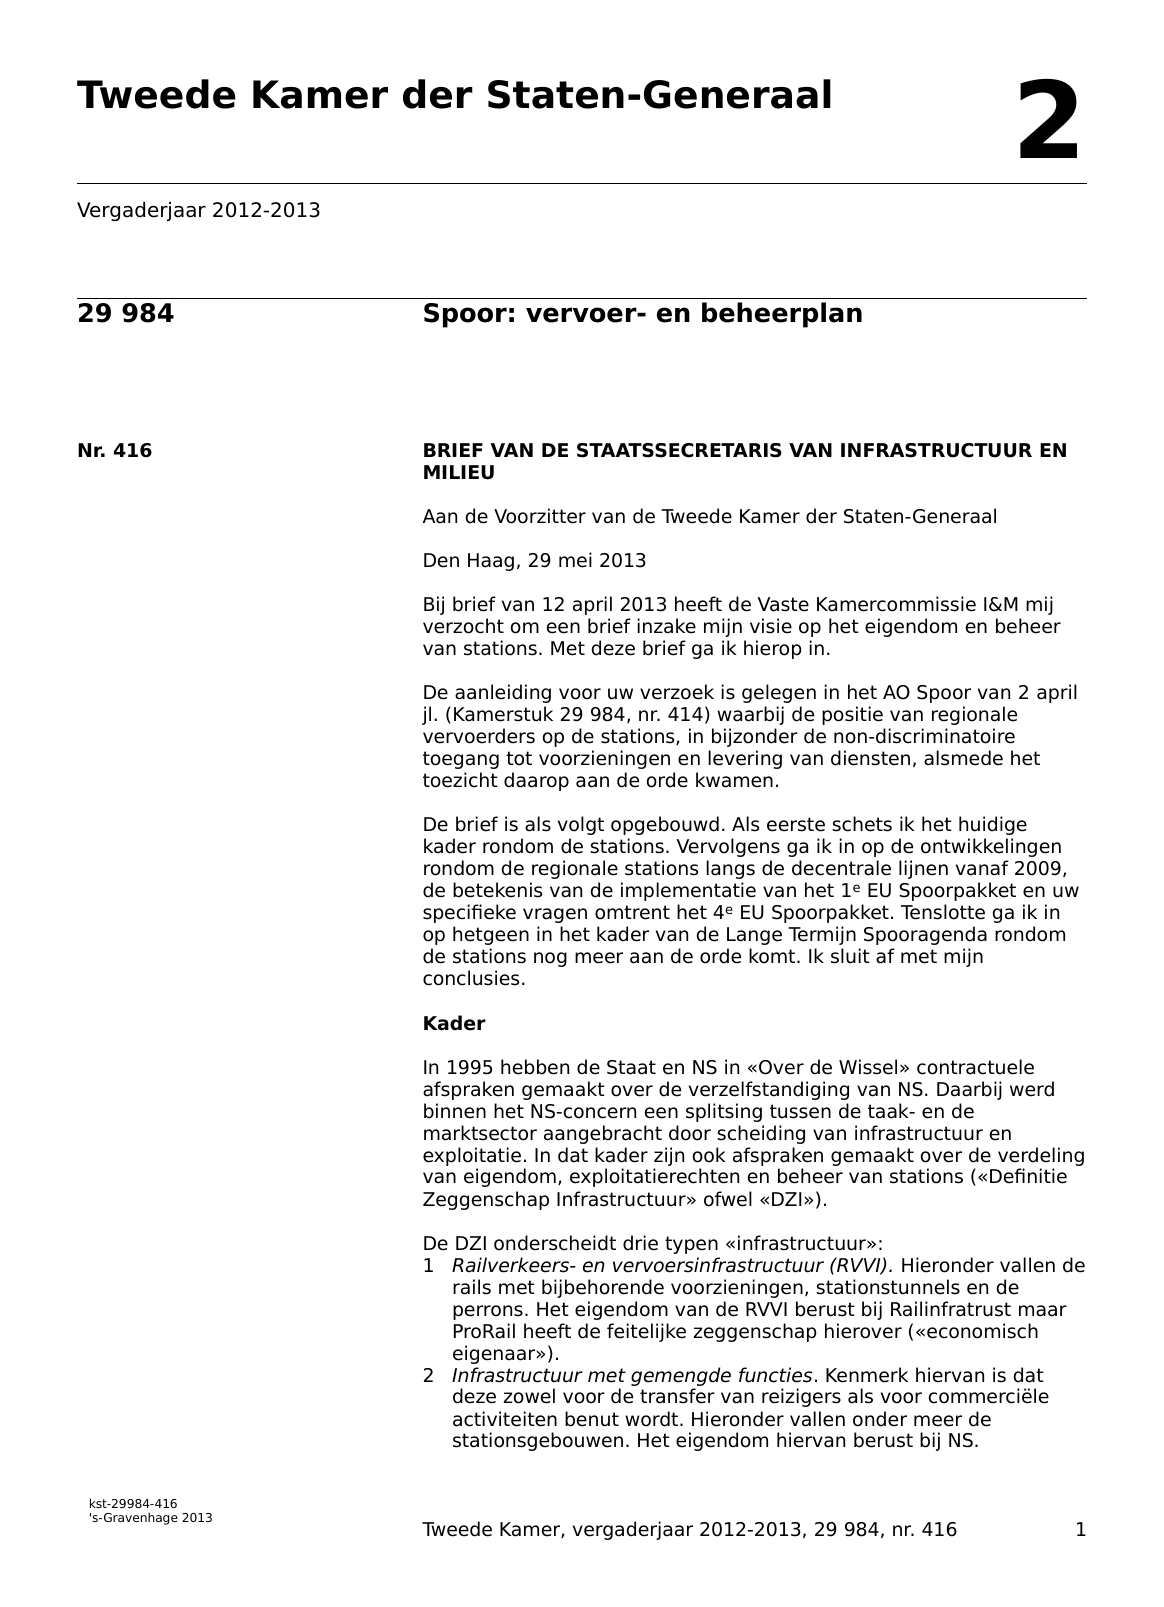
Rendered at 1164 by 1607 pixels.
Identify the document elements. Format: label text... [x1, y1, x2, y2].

table_header Tweede Kamer der Staten-Generaal [77, 59, 886, 183]
subtitle Nr. 416 BRIEF VAN DE STAATSSECRETARIS VAN INFRASTRUCTUUR EN MILIEU [77, 440, 1087, 484]
text De brief is als volgt opgebouwd. Als eerste schets ik het huidige kader rondom de stations. Vervolgens ga ik in op de ontwikkelingen rondom de regionale stations langs de decentrale lijnen vanaf 2009, de betekenis van de implementatie van het 1e EU Spoorpakket en uw specifieke vragen omtrent het 4e EU Spoorpakket. Tenslotte ga ik in op hetgeen in het kader van de Lange Termijn Spooragenda rondom de stations nog meer aan de orde komt. Ik sluit af met mijn conclusies. [422, 814, 1087, 990]
text 's-Gravenhage 2013 [88, 1511, 323, 1525]
subtitle Kader [422, 1012, 1087, 1034]
text 2 Infrastructuur met gemengde functies. Kenmerk hiervan is dat deze zowel voor de transfer van reizigers als voor commerciële activiteiten benut wordt. Hieronder vallen onder meer de stationsgebouwen. Het eigendom hiervan berust bij NS. [422, 1364, 1087, 1452]
table_header 2 [886, 59, 1087, 183]
text Bij brief van 12 april 2013 heeft de Vaste Kamercommissie I&M mij verzocht om een brief inzake mijn visie op het eigendom en beheer van stations. Met deze brief ga ik hierop in. [422, 594, 1087, 660]
text De aanleiding voor uw verzoek is gelegen in het AO Spoor van 2 april jl. (Kamerstuk 29 984, nr. 414) waarbij de positie van regionale vervoerders op de stations, in bijzonder de non-discriminatoire toegang tot voorzieningen en levering van diensten, alsmede het toezicht daarop aan de orde kwamen. [422, 682, 1087, 792]
text In 1995 hebben de Staat en NS in «Over de Wissel» contractuele afspraken gemaakt over de verzelfstandiging van NS. Daarbij werd binnen het NS-concern een splitsing tussen de taak- en de marktsector aangebracht door scheiding van infrastructuur en exploitatie. In dat kader zijn ook afspraken gemaakt over de verdeling van eigendom, exploitatierechten en beheer van stations («Definitie Zeggenschap Infrastructuur» ofwel «DZI»). [422, 1057, 1087, 1210]
text 1 Railverkeers- en vervoersinfrastructuur (RVVI). Hieronder vallen de rails met bijbehorende voorzieningen, stationstunnels en de perrons. Het eigendom van de RVVI berust bij Railinfratrust maar ProRail heeft de feitelijke zeggenschap hierover («economisch eigenaar»). [422, 1254, 1087, 1364]
text kst-29984-416 [88, 1497, 323, 1511]
subtitle 29 984 Spoor: vervoer- en beheerplan [77, 299, 1087, 329]
text Den Haag, 29 mei 2013 [422, 550, 1087, 572]
text De DZI onderscheidt drie typen «infrastructuur»: [422, 1233, 1087, 1254]
text Aan de Voorzitter van de Tweede Kamer der Staten-Generaal [422, 506, 1087, 528]
table_cell Vergaderjaar 2012-2013 [77, 184, 1087, 298]
